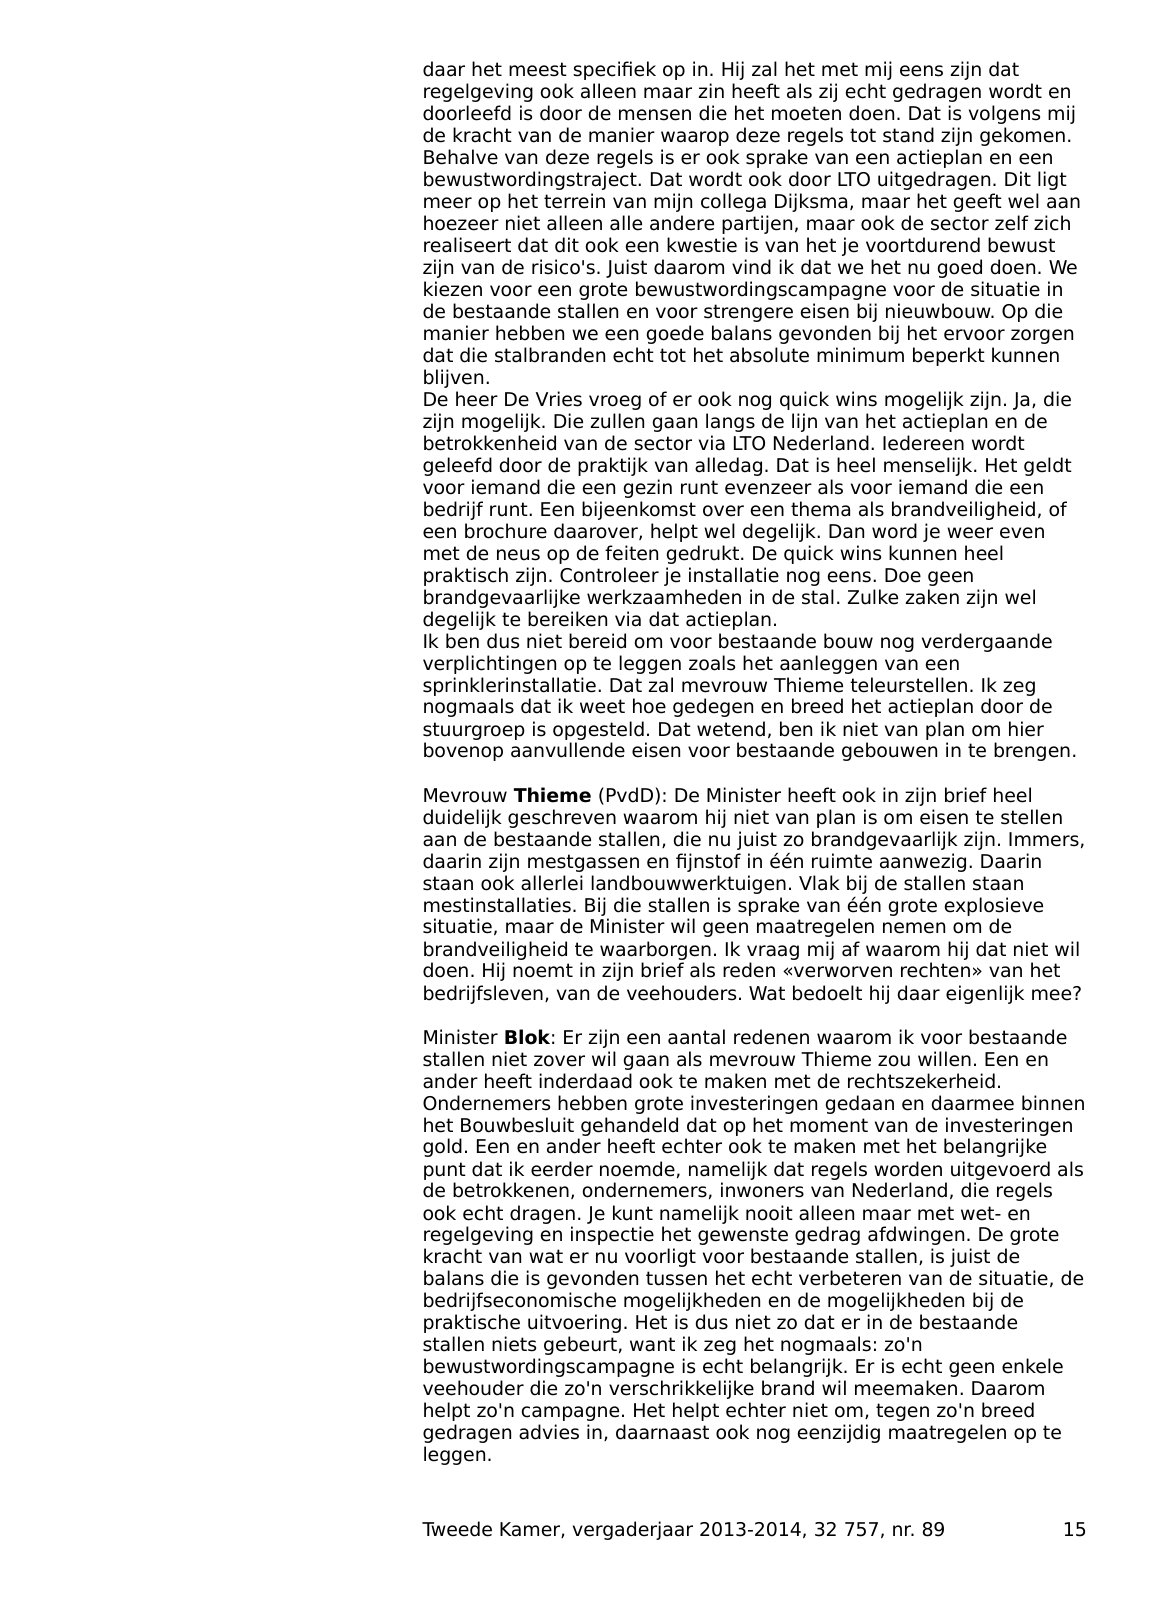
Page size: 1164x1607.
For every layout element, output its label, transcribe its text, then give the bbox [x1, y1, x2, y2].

text Minister Blok: Er zijn een aantal redenen waarom ik voor bestaande stallen niet zover wil gaan als mevrouw Thieme zou willen. Een en ander heeft inderdaad ook te maken met de rechtszekerheid. Ondernemers hebben grote investeringen gedaan en daarmee binnen het Bouwbesluit gehandeld dat op het moment van de investeringen gold. Een en ander heeft echter ook te maken met het belangrijke punt dat ik eerder noemde, namelijk dat regels worden uitgevoerd als de betrokkenen, ondernemers, inwoners van Nederland, die regels ook echt dragen. Je kunt namelijk nooit alleen maar met wet- en regelgeving en inspectie het gewenste gedrag afdwingen. De grote kracht van wat er nu voorligt voor bestaande stallen, is juist de balans die is gevonden tussen het echt verbeteren van de situatie, de bedrijfseconomische mogelijkheden en de mogelijkheden bij de praktische uitvoering. Het is dus niet zo dat er in de bestaande stallen niets gebeurt, want ik zeg het nogmaals: zo'n bewustwordingscampagne is echt belangrijk. Er is echt geen enkele veehouder die zo'n verschrikkelijke brand wil meemaken. Daarom helpt zo'n campagne. Het helpt echter niet om, tegen zo'n breed gedragen advies in, daarnaast ook nog eenzijdig maatregelen op te leggen. [422, 1027, 1087, 1466]
text Ik ben dus niet bereid om voor bestaande bouw nog verdergaande verplichtingen op te leggen zoals het aanleggen van een sprinklerinstallatie. Dat zal mevrouw Thieme teleurstellen. Ik zeg nogmaals dat ik weet hoe gedegen en breed het actieplan door de stuurgroep is opgesteld. Dat wetend, ben ik niet van plan om hier bovenop aanvullende eisen voor bestaande gebouwen in te brengen. [422, 631, 1087, 762]
text De heer De Vries vroeg of er ook nog quick wins mogelijk zijn. Ja, die zijn mogelijk. Die zullen gaan langs de lijn van het actieplan en de betrokkenheid van de sector via LTO Nederland. Iedereen wordt geleefd door de praktijk van alledag. Dat is heel menselijk. Het geldt voor iemand die een gezin runt evenzeer als voor iemand die een bedrijf runt. Een bijeenkomst over een thema als brandveiligheid, of een brochure daarover, helpt wel degelijk. Dan word je weer even met de neus op de feiten gedrukt. De quick wins kunnen heel praktisch zijn. Controleer je installatie nog eens. Doe geen brandgevaarlijke werkzaamheden in de stal. Zulke zaken zijn wel degelijk te bereiken via dat actieplan. [422, 389, 1087, 631]
text Behalve van deze regels is er ook sprake van een actieplan en een bewustwordingstraject. Dat wordt ook door LTO uitgedragen. Dit ligt meer op het terrein van mijn collega Dijksma, maar het geeft wel aan hoezeer niet alleen alle andere partijen, maar ook de sector zelf zich realiseert dat dit ook een kwestie is van het je voortdurend bewust zijn van de risico's. Juist daarom vind ik dat we het nu goed doen. We kiezen voor een grote bewustwordingscampagne voor de situatie in de bestaande stallen en voor strengere eisen bij nieuwbouw. Op die manier hebben we een goede balans gevonden bij het ervoor zorgen dat die stalbranden echt tot het absolute minimum beperkt kunnen blijven. [422, 147, 1087, 389]
text Mevrouw Thieme (PvdD): De Minister heeft ook in zijn brief heel duidelijk geschreven waarom hij niet van plan is om eisen te stellen aan de bestaande stallen, die nu juist zo brandgevaarlijk zijn. Immers, daarin zijn mestgassen en fijnstof in één ruimte aanwezig. Daarin staan ook allerlei landbouwwerktuigen. Vlak bij de stallen staan mestinstallaties. Bij die stallen is sprake van één grote explosieve situatie, maar de Minister wil geen maatregelen nemen om de brandveiligheid te waarborgen. Ik vraag mij af waarom hij dat niet wil doen. Hij noemt in zijn brief als reden «verworven rechten» van het bedrijfsleven, van de veehouders. Wat bedoelt hij daar eigenlijk mee? [422, 784, 1087, 1004]
text daar het meest specifiek op in. Hij zal het met mij eens zijn dat regelgeving ook alleen maar zin heeft als zij echt gedragen wordt en doorleefd is door de mensen die het moeten doen. Dat is volgens mij de kracht van de manier waarop deze regels tot stand zijn gekomen. [422, 59, 1087, 147]
